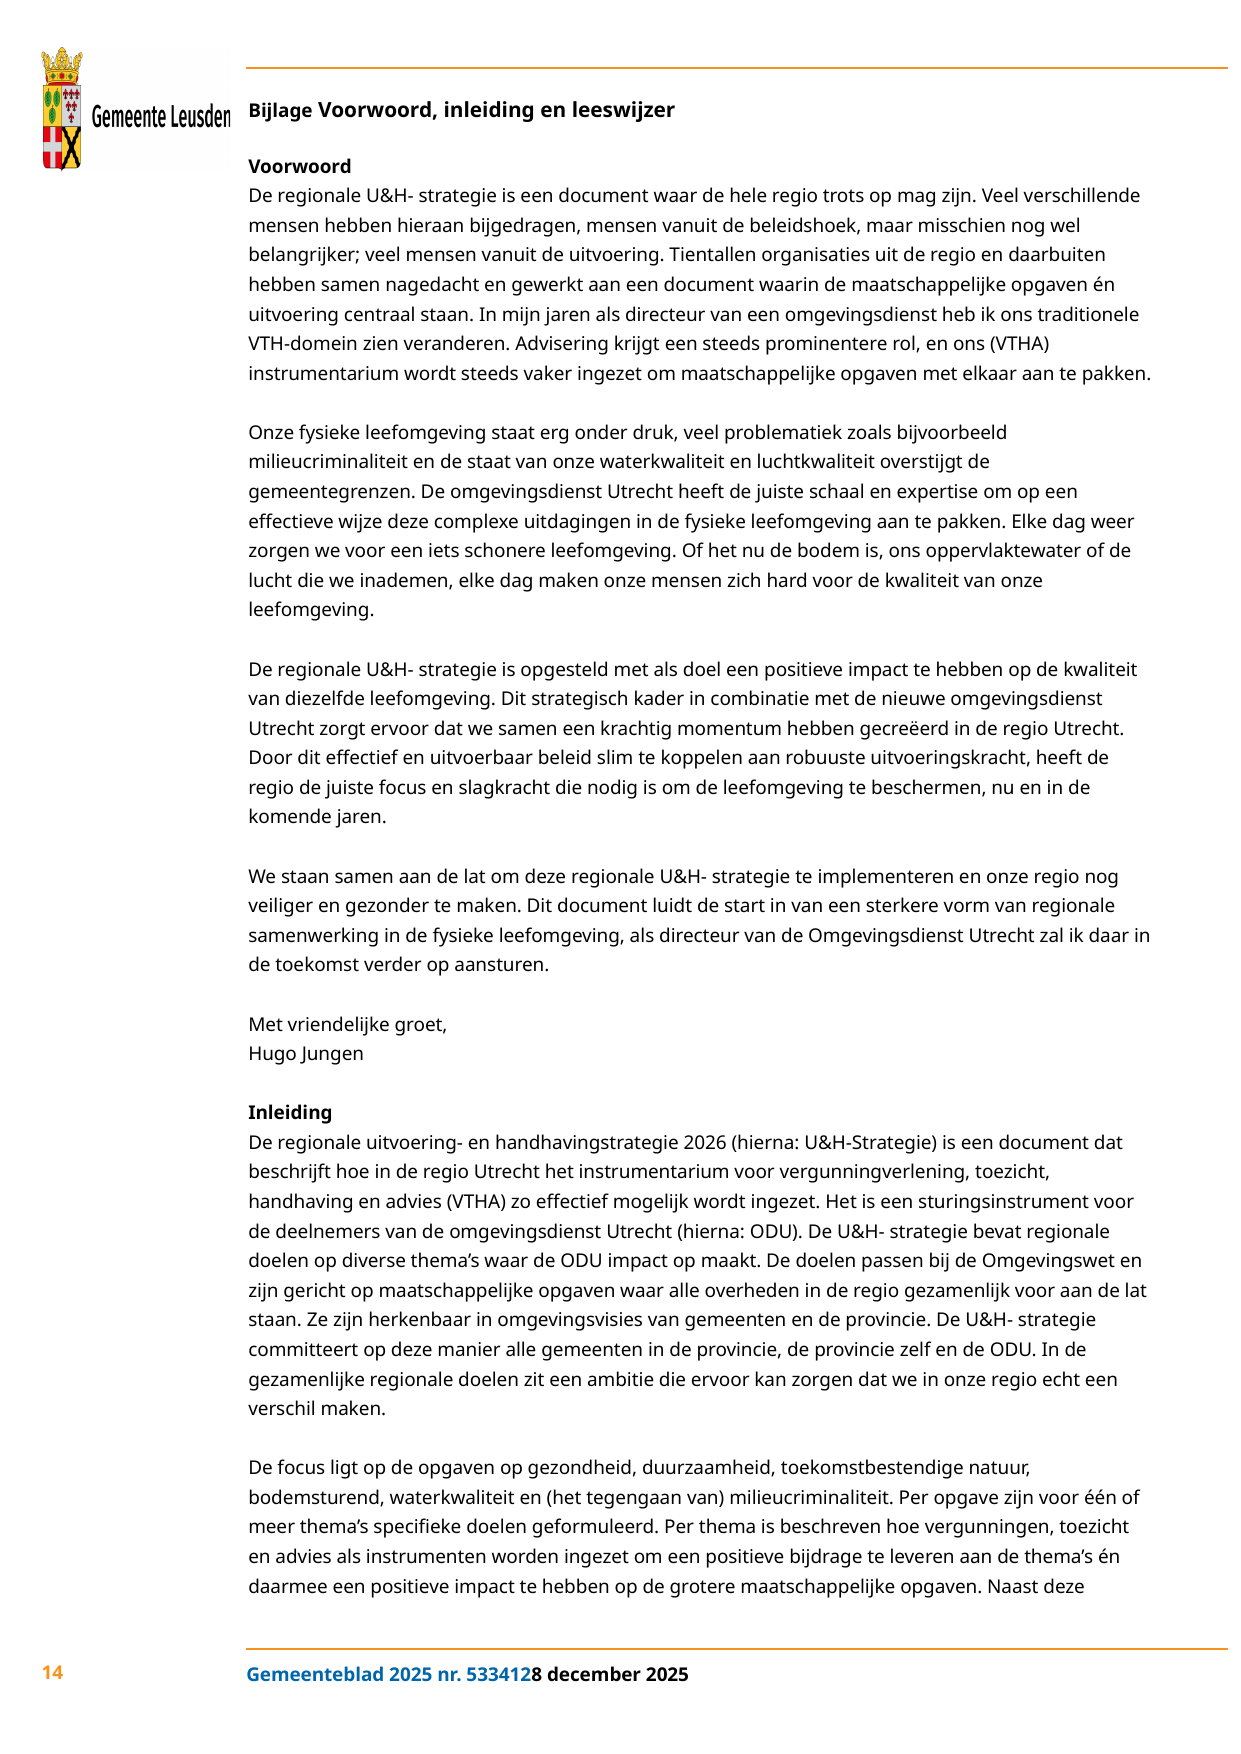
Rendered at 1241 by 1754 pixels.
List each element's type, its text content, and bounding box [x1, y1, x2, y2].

text Bijlage Voorwoord, inleiding en leeswijzer [248, 95, 1152, 123]
text We staan samen aan de lat om deze regionale U&H- strategie te implementeren en onze regio nog veiliger en gezonder te maken. Dit document luidt de start in van een sterkere vorm van regionale samenwerking in de fysieke leefomgeving, als directeur van de Omgevingsdienst Utrecht zal ik daar in de toekomst verder op aansturen. [248, 863, 1152, 977]
text Onze fysieke leefomgeving staat erg onder druk, veel problematiek zoals bijvoorbeeld milieucriminaliteit en de staat van onze waterkwaliteit en luchtkwaliteit overstijgt de gemeentegrenzen. De omgevingsdienst Utrecht heeft de juiste schaal en expertise om op een effectieve wijze deze complexe uitdagingen in de fysieke leefomgeving aan te pakken. Elke dag weer zorgen we voor een iets schonere leefomgeving. Of het nu de bodem is, ons oppervlaktewater of de lucht die we inademen, elke dag maken onze mensen zich hard voor de kwaliteit van onze leefomgeving. [248, 419, 1152, 622]
text Met vriendelijke groet, [248, 1011, 1152, 1037]
text De focus ligt op de opgaven op gezondheid, duurzaamheid, toekomstbestendige natuur, bodemsturend, waterkwaliteit en (het tegengaan van) milieucriminaliteit. Per opgave zijn voor één of meer thema’s specifieke doelen geformuleerd. Per thema is beschreven hoe vergunningen, toezicht en advies als instrumenten worden ingezet om een positieve bijdrage te leveren aan de thema’s én daarmee een positieve impact te hebben op de grotere maatschappelijke opgaven. Naast deze [248, 1454, 1152, 1599]
text Voorwoord [248, 153, 1152, 179]
text Hugo Jungen [248, 1040, 1152, 1066]
text De regionale uitvoering- en handhavingstrategie 2026 (hierna: U&H-Strategie) is een document dat beschrijft hoe in de regio Utrecht het instrumentarium voor vergunningverlening, toezicht, handhaving en advies (VTHA) zo effectief mogelijk wordt ingezet. Het is een sturingsinstrument voor de deelnemers van de omgevingsdienst Utrecht (hierna: ODU). De U&H- strategie bevat regionale doelen op diverse thema’s waar de ODU impact op maakt. De doelen passen bij de Omgevingswet en zijn gericht op maatschappelijke opgaven waar alle overheden in de regio gezamenlijk voor aan de lat staan. Ze zijn herkenbaar in omgevingsvisies van gemeenten en de provincie. De U&H- strategie committeert op deze manier alle gemeenten in de provincie, de provincie zelf en de ODU. In de gezamenlijke regionale doelen zit een ambitie die ervoor kan zorgen dat we in onze regio echt een verschil maken. [248, 1129, 1152, 1421]
text De regionale U&H- strategie is een document waar de hele regio trots op mag zijn. Veel verschillende mensen hebben hieraan bijgedragen, mensen vanuit de beleidshoek, maar misschien nog wel belangrijker; veel mensen vanuit de uitvoering. Tientallen organisaties uit de regio en daarbuiten hebben samen nagedacht en gewerkt aan een document waarin de maatschappelijke opgaven én uitvoering centraal staan. In mijn jaren als directeur van een omgevingsdienst heb ik ons traditionele VTH-domein zien veranderen. Advisering krijgt een steeds prominentere rol, en ons (VTHA) instrumentarium wordt steeds vaker ingezet om maatschappelijke opgaven met elkaar aan te pakken. [248, 182, 1152, 386]
picture [41, 47, 231, 172]
text Inleiding [248, 1099, 1152, 1125]
text De regionale U&H- strategie is opgesteld met als doel een positieve impact te hebben op de kwaliteit van diezelfde leefomgeving. Dit strategisch kader in combinatie met de nieuwe omgevingsdienst Utrecht zorgt ervoor dat we samen een krachtig momentum hebben gecreëerd in de regio Utrecht. Door dit effectief en uitvoerbaar beleid slim te koppelen aan robuuste uitvoeringskracht, heeft de regio de juiste focus en slagkracht die nodig is om de leefomgeving te beschermen, nu en in de komende jaren. [248, 656, 1152, 829]
